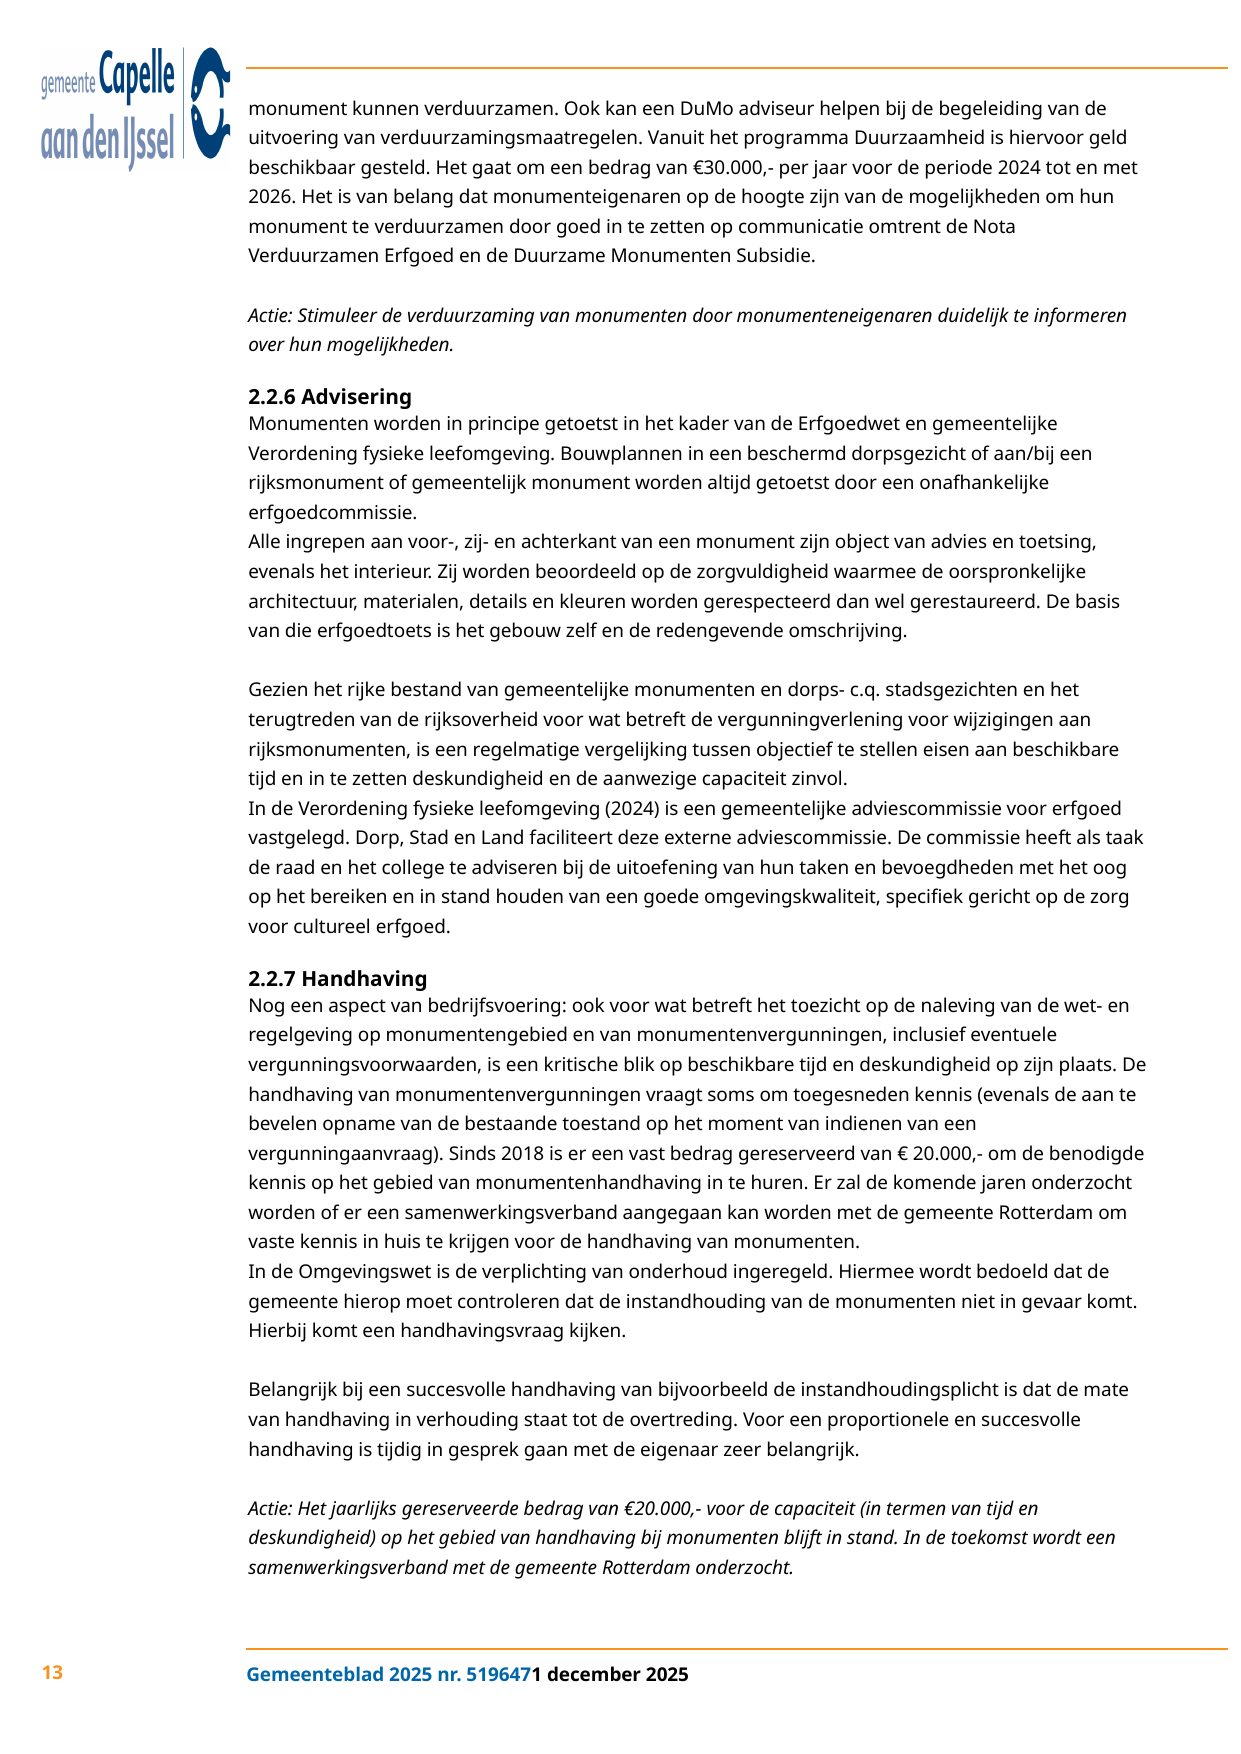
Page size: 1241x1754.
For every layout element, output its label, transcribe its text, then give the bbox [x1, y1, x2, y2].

picture [41, 47, 231, 172]
text Actie: Het jaarlijks gereserveerde bedrag van €20.000,- voor de capaciteit (in termen van tijd en deskundigheid) op het gebied van handhaving bij monumenten blijft in stand. In de toekomst wordt een samenwerkingsverband met de gemeente Rotterdam onderzocht. [248, 1495, 1152, 1580]
text Gezien het rijke bestand van gemeentelijke monumenten en dorps- c.q. stadsgezichten en het terugtreden van de rijksoverheid voor wat betreft de vergunningverlening voor wijzigingen aan rijksmonumenten, is een regelmatige vergelijking tussen objectief te stellen eisen aan beschikbare tijd en in te zetten deskundigheid en de aanwezige capaciteit zinvol. [248, 677, 1152, 791]
text Nog een aspect van bedrijfsvoering: ook voor wat betreft het toezicht op de naleving van de wet- en regelgeving op monumentengebied en van monumentenvergunningen, inclusief eventuele vergunningsvoorwaarden, is een kritische blik op beschikbare tijd en deskundigheid op zijn plaats. De handhaving van monumentenvergunningen vraagt soms om toegesneden kennis (evenals de aan te bevelen opname van de bestaande toestand op het moment van indienen van een vergunningaanvraag). Sinds 2018 is er een vast bedrag gereserveerd van € 20.000,- om de benodigde kennis op het gebied van monumentenhandhaving in te huren. Er zal de komende jaren onderzocht worden of er een samenwerkingsverband aangegaan kan worden met de gemeente Rotterdam om vaste kennis in huis te krijgen voor de handhaving van monumenten. [248, 992, 1152, 1254]
text In de Verordening fysieke leefomgeving (2024) is een gemeentelijke adviescommissie voor erfgoed vastgelegd. Dorp, Stad en Land faciliteert deze externe adviescommissie. De commissie heeft als taak de raad en het college te adviseren bij de uitoefening van hun taken en bevoegdheden met het oog op het bereiken en in stand houden van een goede omgevingskwaliteit, specifiek gericht op de zorg voor cultureel erfgoed. [248, 795, 1152, 939]
text monument kunnen verduurzamen. Ook kan een DuMo adviseur helpen bij de begeleiding van de uitvoering van verduurzamingsmaatregelen. Vanuit het programma Duurzaamheid is hiervoor geld beschikbaar gesteld. Het gaat om een bedrag van €30.000,- per jaar voor de periode 2024 tot en met 2026. Het is van belang dat monumenteigenaren op de hoogte zijn van de mogelijkheden om hun monument te verduurzamen door goed in te zetten op communicatie omtrent de Nota Verduurzamen Erfgoed en de Duurzame Monumenten Subsidie. [248, 95, 1152, 268]
text 2.2.7 Handhaving [248, 964, 1152, 992]
text Monumenten worden in principe getoetst in het kader van de Erfgoedwet en gemeentelijke Verordening fysieke leefomgeving. Bouwplannen in een beschermd dorpsgezicht of aan/bij een rijksmonument of gemeentelijk monument worden altijd getoetst door een onafhankelijke erfgoedcommissie. [248, 410, 1152, 525]
text 2.2.6 Advisering [248, 382, 1152, 410]
text Actie: Stimuleer de verduurzaming van monumenten door monumenteneigenaren duidelijk te informeren over hun mogelijkheden. [248, 302, 1152, 357]
text Alle ingrepen aan voor-, zij- en achterkant van een monument zijn object van advies en toetsing, evenals het interieur. Zij worden beoordeeld op de zorgvuldigheid waarmee de oorspronkelijke architectuur, materialen, details en kleuren worden gerespecteerd dan wel gerestaureerd. De basis van die erfgoedtoets is het gebouw zelf en de redengevende omschrijving. [248, 529, 1152, 643]
text In de Omgevingswet is de verplichting van onderhoud ingeregeld. Hiermee wordt bedoeld dat de gemeente hierop moet controleren dat de instandhouding van de monumenten niet in gevaar komt. Hierbij komt een handhavingsvraag kijken. [248, 1258, 1152, 1343]
text Belangrijk bij een succesvolle handhaving van bijvoorbeeld de instandhoudingsplicht is dat de mate van handhaving in verhouding staat tot de overtreding. Voor een proportionele en succesvolle handhaving is tijdig in gesprek gaan met de eigenaar zeer belangrijk. [248, 1377, 1152, 1462]
